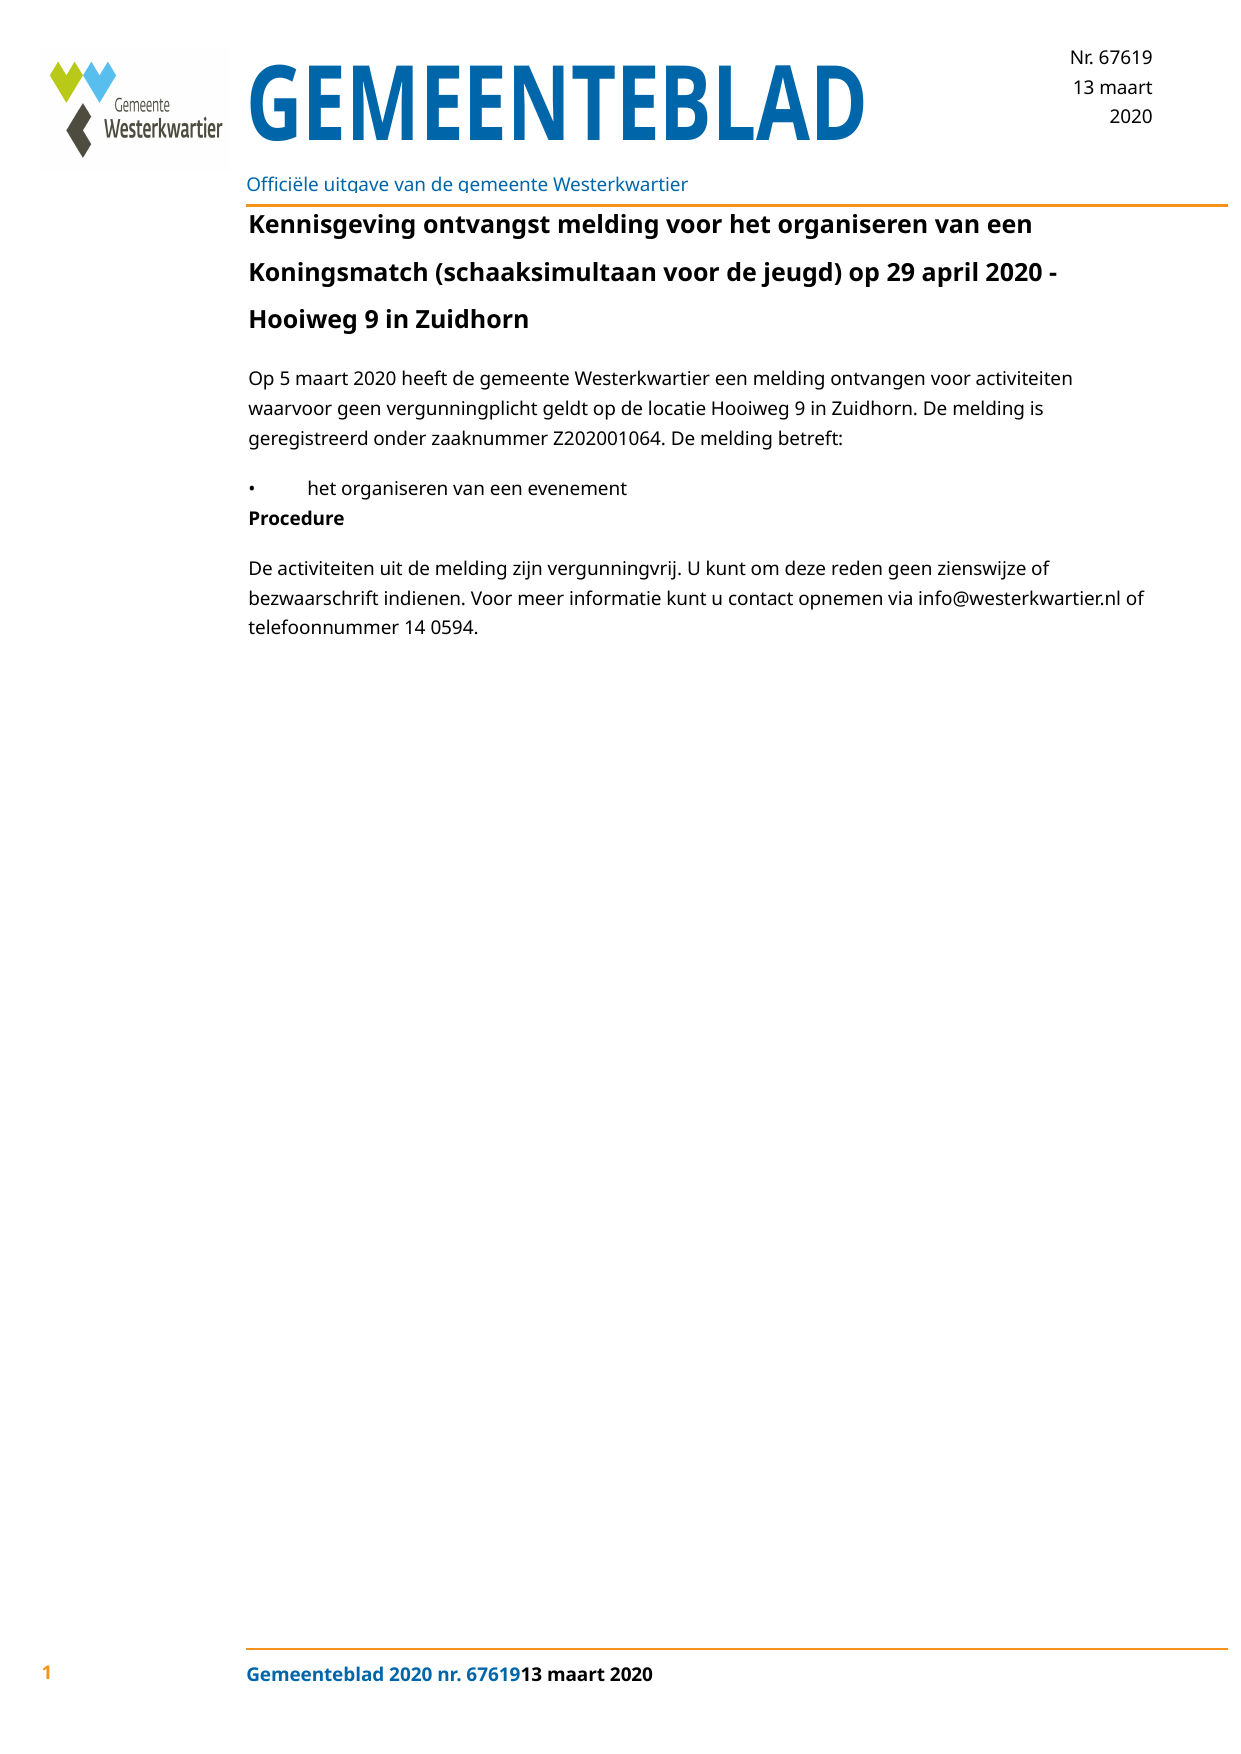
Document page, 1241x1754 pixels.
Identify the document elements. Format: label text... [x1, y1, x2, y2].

text De activiteiten uit de melding zijn vergunningvrij. U kunt om deze reden geen zienswijze of bezwaarschrift indienen. Voor meer informatie kunt u contact opnemen via info@westerkwartier.nl of telefoonnummer 14 0594. [248, 555, 1152, 640]
text Kennisgeving ontvangst melding voor het organiseren van een Koningsmatch (schaaksimultaan voor de jeugd) op 29 april 2020 - Hooiweg 9 in Zuidhorn [248, 207, 1152, 336]
picture [41, 47, 231, 172]
text Procedure [248, 505, 1152, 530]
list het organiseren van een evenement [248, 475, 1152, 501]
text Op 5 maart 2020 heeft de gemeente Westerkwartier een melding ontvangen voor activiteiten waarvoor geen vergunningplicht geldt op de locatie Hooiweg 9 in Zuidhorn. De melding is geregistreerd onder zaaknummer Z202001064. De melding betreft: [248, 366, 1152, 450]
